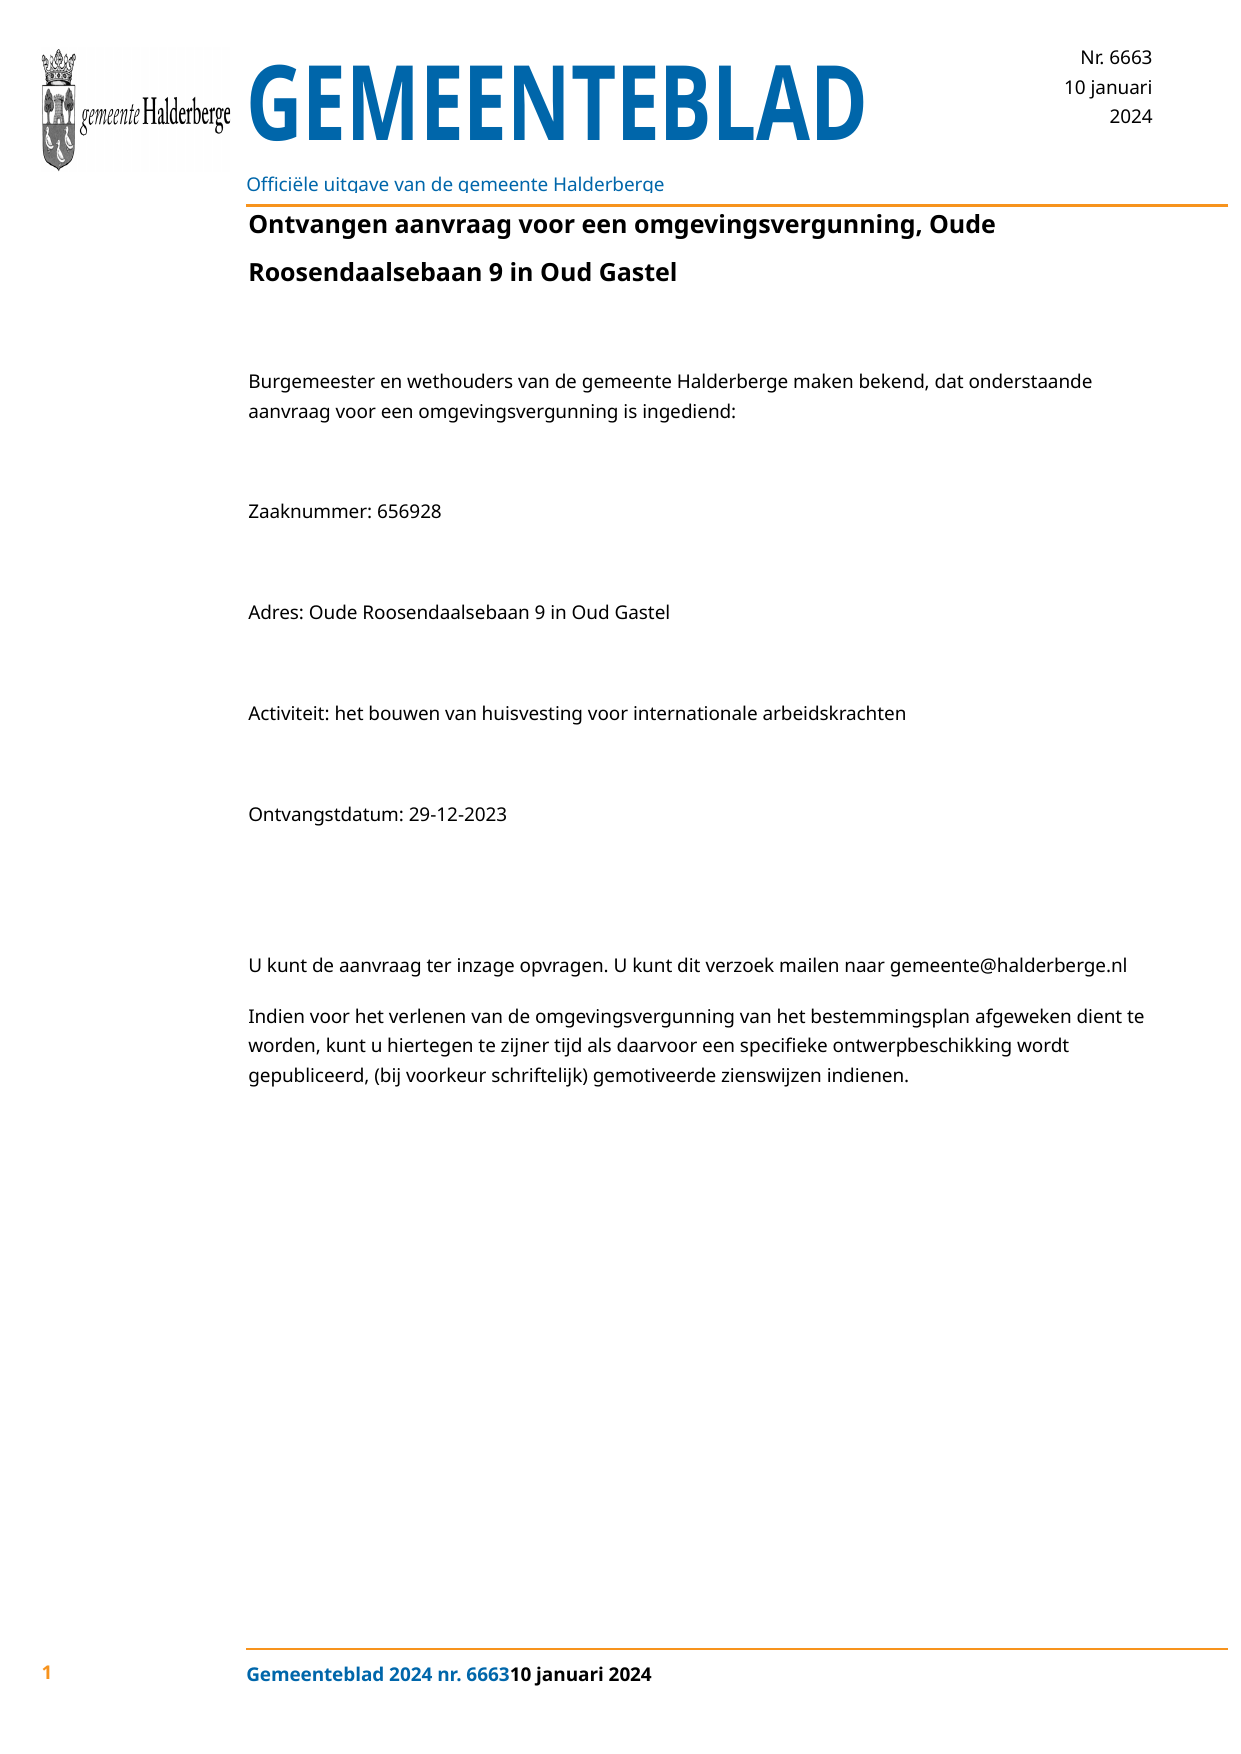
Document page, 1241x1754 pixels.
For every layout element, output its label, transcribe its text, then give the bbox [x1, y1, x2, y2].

text Adres: Oude Roosendaalsebaan 9 in Oud Gastel [248, 599, 1152, 625]
text Ontvangen aanvraag voor een omgevingsvergunning, Oude Roosendaalsebaan 9 in Oud Gastel [248, 207, 1152, 288]
text Activiteit: het bouwen van huisvesting voor internationale arbeidskrachten [248, 700, 1152, 726]
text Indien voor het verlenen van de omgevingsvergunning van het bestemmingsplan afgeweken dient te worden, kunt u hiertegen te zijner tijd als daarvoor een specifieke ontwerpbeschikking wordt gepubliceerd, (bij voorkeur schriftelijk) gemotiveerde zienswijzen indienen. [248, 1003, 1152, 1088]
text Burgemeester en wethouders van de gemeente Halderberge maken bekend, dat onderstaande aanvraag voor een omgevingsvergunning is ingediend: [248, 368, 1152, 424]
text Zaaknummer: 656928 [248, 499, 1152, 524]
picture [41, 47, 231, 172]
text Ontvangstdatum: 29-12-2023 [248, 801, 1152, 827]
text U kunt de aanvraag ter inzage opvragen. U kunt dit verzoek mailen naar gemeente@halderberge.nl [248, 952, 1152, 978]
